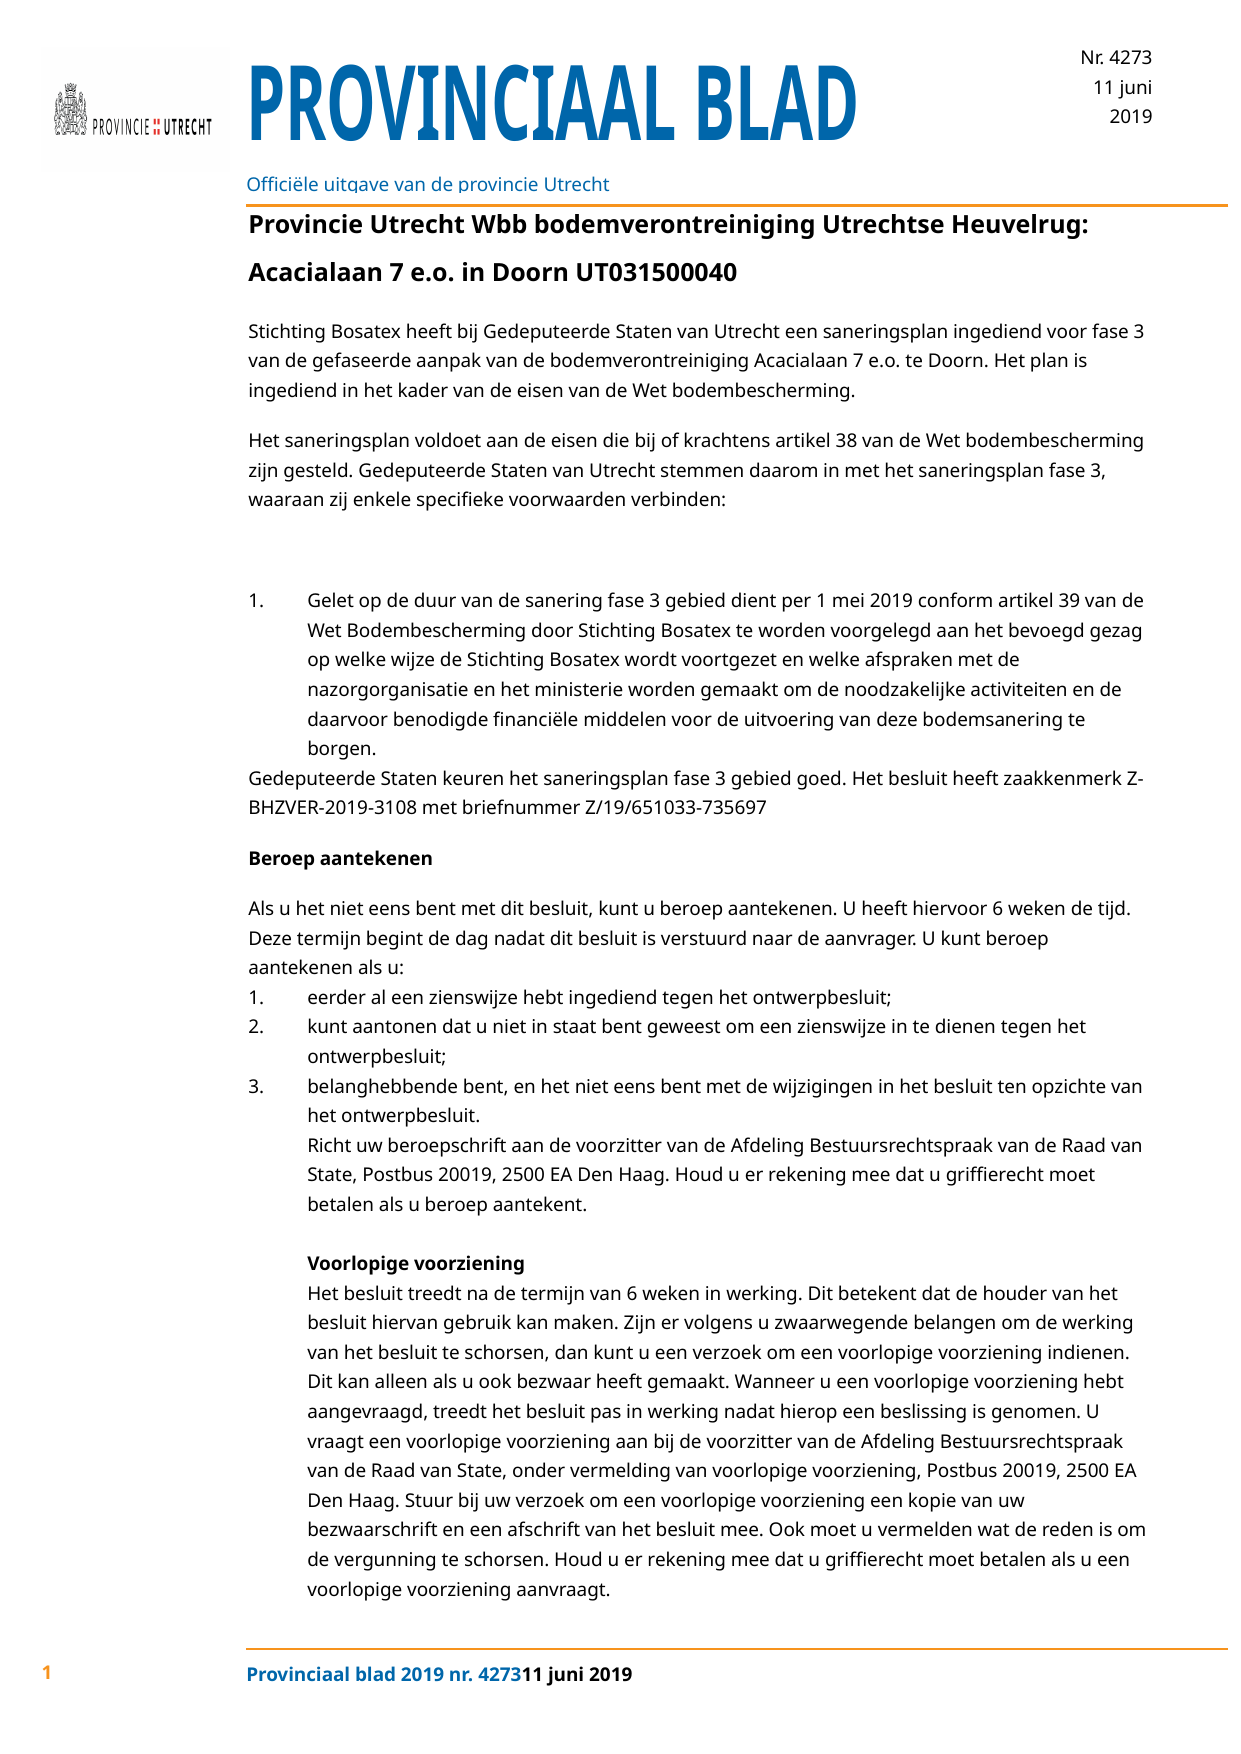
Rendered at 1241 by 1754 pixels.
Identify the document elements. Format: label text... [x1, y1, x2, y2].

text Gedeputeerde Staten keuren het saneringsplan fase 3 gebied goed. Het besluit heeft zaakkenmerk Z-BHZVER-2019-3108 met briefnummer Z/19/651033-735697 [248, 765, 1152, 820]
list Gelet op de duur van de sanering fase 3 gebied dient per 1 mei 2019 conform artikel 39 van de Wet Bodembescherming door Stichting Bosatex te worden voorgelegd aan het bevoegd gezag op welke wijze de Stichting Bosatex wordt voortgezet en welke afspraken met de nazorgorganisatie en het ministerie worden gemaakt om de noodzakelijke activiteiten en de daarvoor benodigde financiële middelen voor de uitvoering van deze bodemsanering te borgen. [248, 587, 1152, 761]
picture [41, 47, 231, 172]
list Voorlopige voorziening [248, 1250, 1152, 1276]
list Het besluit treedt na de termijn van 6 weken in werking. Dit betekent dat de houder van het besluit hiervan gebruik kan maken. Zijn er volgens u zwaarwegende belangen om de werking van het besluit te schorsen, dan kunt u een verzoek om een voorlopige voorziening indienen. Dit kan alleen als u ook bezwaar heeft gemaakt. Wanneer u een voorlopige voorziening hebt aangevraagd, treedt het besluit pas in werking nadat hierop een beslissing is genomen. U vraagt een voorlopige voorziening aan bij de voorzitter van de Afdeling Bestuursrechtspraak van de Raad van State, onder vermelding van voorlopige voorziening, Postbus 20019, 2500 EA Den Haag. Stuur bij uw verzoek om een voorlopige voorziening een kopie van uw bezwaarschrift en een afschrift van het besluit mee. Ook moet u vermelden wat de reden is om de vergunning te schorsen. Houd u er rekening mee dat u griffierecht moet betalen als u een voorlopige voorziening aanvraagt. [248, 1280, 1152, 1602]
list kunt aantonen dat u niet in staat bent geweest om een zienswijze in te dienen tegen het ontwerpbesluit; [248, 1014, 1152, 1069]
list Richt uw beroepschrift aan de voorzitter van de Afdeling Bestuursrechtspraak van de Raad van State, Postbus 20019, 2500 EA Den Haag. Houd u er rekening mee dat u griffierecht moet betalen als u beroep aantekent. [248, 1132, 1152, 1217]
list eerder al een zienswijze hebt ingediend tegen het ontwerpbesluit; [248, 984, 1152, 1010]
text Het saneringsplan voldoet aan de eisen die bij of krachtens artikel 38 van de Wet bodembescherming zijn gesteld. Gedeputeerde Staten van Utrecht stemmen daarom in met het saneringsplan fase 3, waaraan zij enkele specifieke voorwaarden verbinden: [248, 427, 1152, 512]
list belanghebbende bent, en het niet eens bent met de wijzigingen in het besluit ten opzichte van het ontwerpbesluit. [248, 1073, 1152, 1128]
text Als u het niet eens bent met dit besluit, kunt u beroep aantekenen. U heeft hiervoor 6 weken de tijd. Deze termijn begint de dag nadat dit besluit is verstuurd naar de aanvrager. U kunt beroep aantekenen als u: [248, 895, 1152, 980]
text Beroep aantekenen [248, 845, 1152, 871]
text Stichting Bosatex heeft bij Gedeputeerde Staten van Utrecht een saneringsplan ingediend voor fase 3 van de gefaseerde aanpak van de bodemverontreiniging Acacialaan 7 e.o. te Doorn. Het plan is ingediend in het kader van de eisen van de Wet bodembescherming. [248, 318, 1152, 403]
text Provincie Utrecht Wbb bodemverontreiniging Utrechtse Heuvelrug: Acacialaan 7 e.o. in Doorn UT031500040 [248, 207, 1152, 288]
